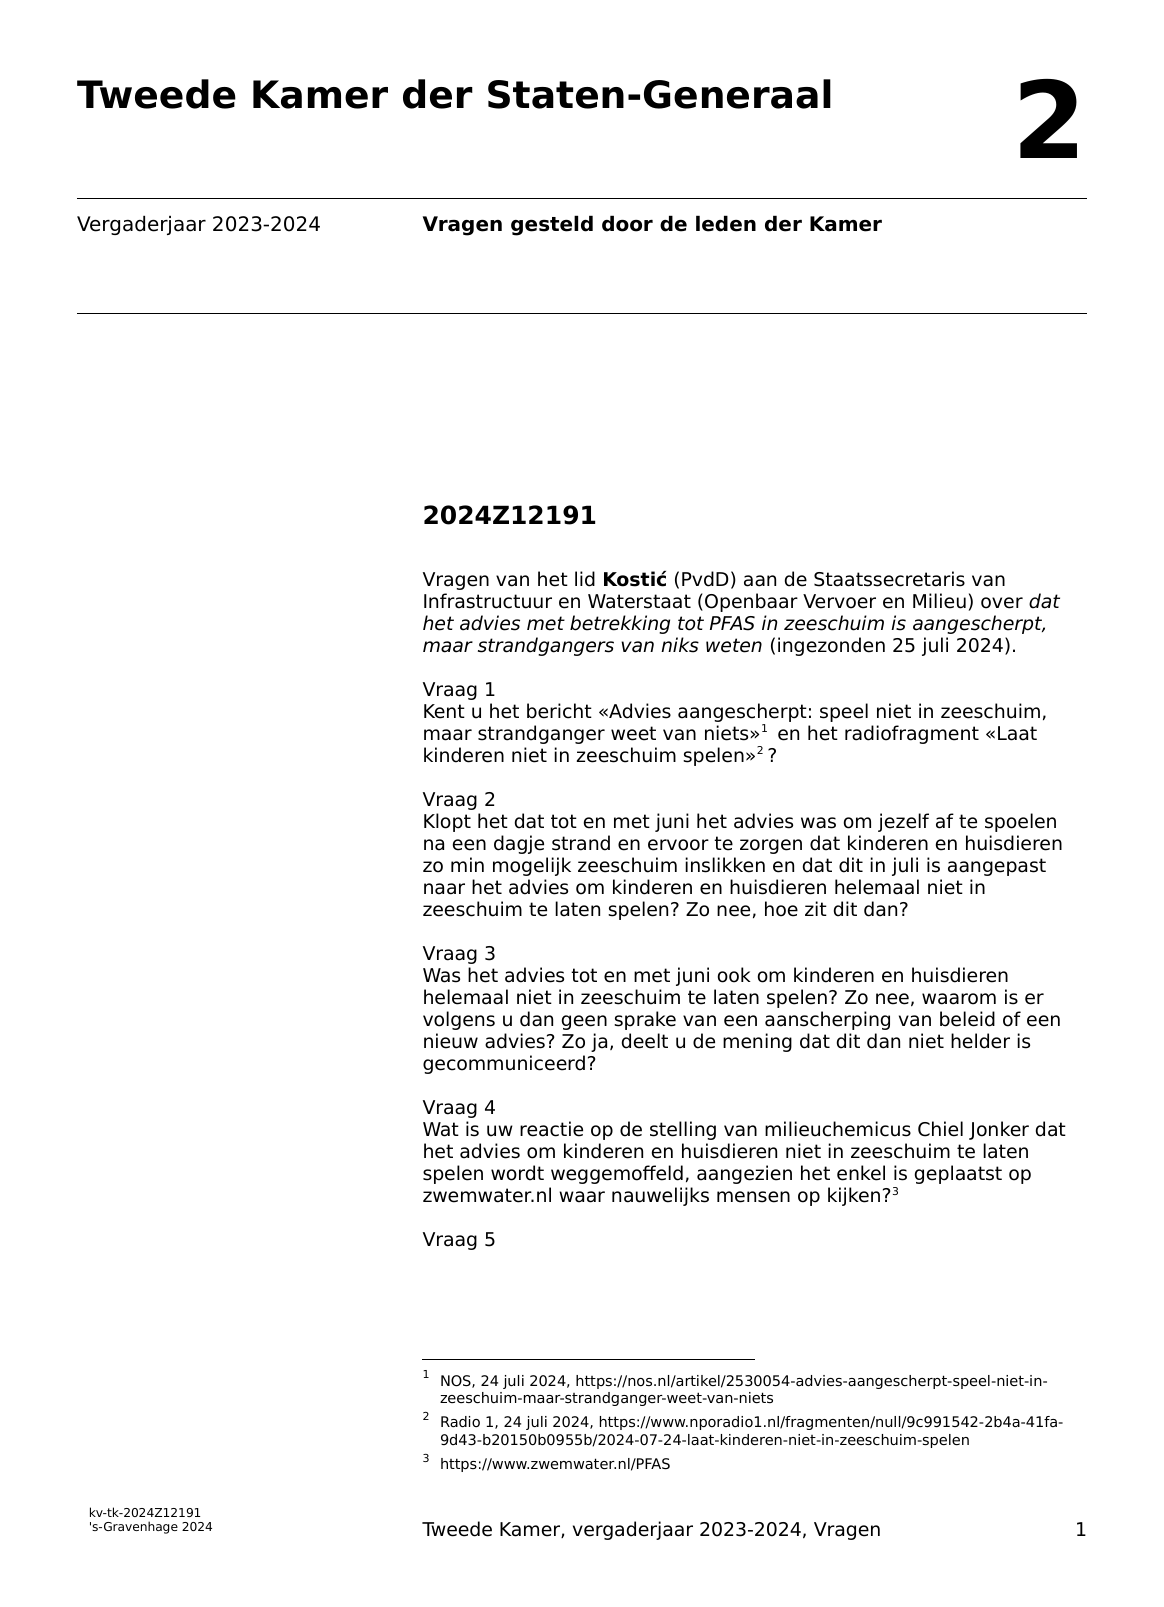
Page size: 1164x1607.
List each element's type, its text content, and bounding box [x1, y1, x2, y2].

text Vraag 5 [422, 1229, 1087, 1251]
text Vragen van het lid Kostić (PvdD) aan de Staatssecretaris van Infrastructuur en Waterstaat (Openbaar Vervoer en Milieu) over dat het advies met betrekking tot PFAS in zeeschuim is aangescherpt, maar strandgangers van niks weten (ingezonden 25 juli 2024). [422, 569, 1087, 657]
table_cell Vragen gesteld door de leden der Kamer [422, 199, 1087, 313]
text 2024Z12191 [422, 501, 1087, 531]
text Vraag 1 [422, 679, 1087, 701]
text kv-tk-2024Z12191 [88, 1506, 323, 1520]
text NOS, 24 juli 2024, https://nos.nl/artikel/2530054-advies-aangescherpt-speel-niet-in-zeeschuim-maar-strandganger-weet-van-niets [422, 1368, 1087, 1407]
text Klopt het dat tot en met juni het advies was om jezelf af te spoelen na een dagje strand en ervoor te zorgen dat kinderen en huisdieren zo min mogelijk zeeschuim inslikken en dat dit in juli is aangepast naar het advies om kinderen en huisdieren helemaal niet in zeeschuim te laten spelen? Zo nee, hoe zit dit dan? [422, 811, 1087, 921]
text Vraag 2 [422, 789, 1087, 811]
text Radio 1, 24 juli 2024, https://www.nporadio1.nl/fragmenten/null/9c991542-2b4a-41fa-9d43-b20150b0955b/2024-07-24-laat-kinderen-niet-in-zeeschuim-spelen [422, 1410, 1087, 1449]
text Vraag 3 [422, 943, 1087, 965]
table_header 2 [886, 59, 1087, 198]
text Kent u het bericht «Advies aangescherpt: speel niet in zeeschuim, maar strandganger weet van niets» en het radiofragment «Laat kinderen niet in zeeschuim spelen»? [422, 701, 1087, 767]
text Wat is uw reactie op de stelling van milieuchemicus Chiel Jonker dat het advies om kinderen en huisdieren niet in zeeschuim te laten spelen wordt weggemoffeld, aangezien het enkel is geplaatst op zwemwater.nl waar nauwelijks mensen op kijken? [422, 1119, 1087, 1207]
table_cell Vergaderjaar 2023-2024 [77, 199, 422, 313]
text Was het advies tot en met juni ook om kinderen en huisdieren helemaal niet in zeeschuim te laten spelen? Zo nee, waarom is er volgens u dan geen sprake van een aanscherping van beleid of een nieuw advies? Zo ja, deelt u de mening dat dit dan niet helder is gecommuniceerd? [422, 965, 1087, 1075]
text https://www.zwemwater.nl/PFAS [422, 1452, 1087, 1474]
text 's-Gravenhage 2024 [88, 1520, 323, 1534]
text Vraag 4 [422, 1097, 1087, 1119]
table_header Tweede Kamer der Staten-Generaal [77, 59, 886, 198]
